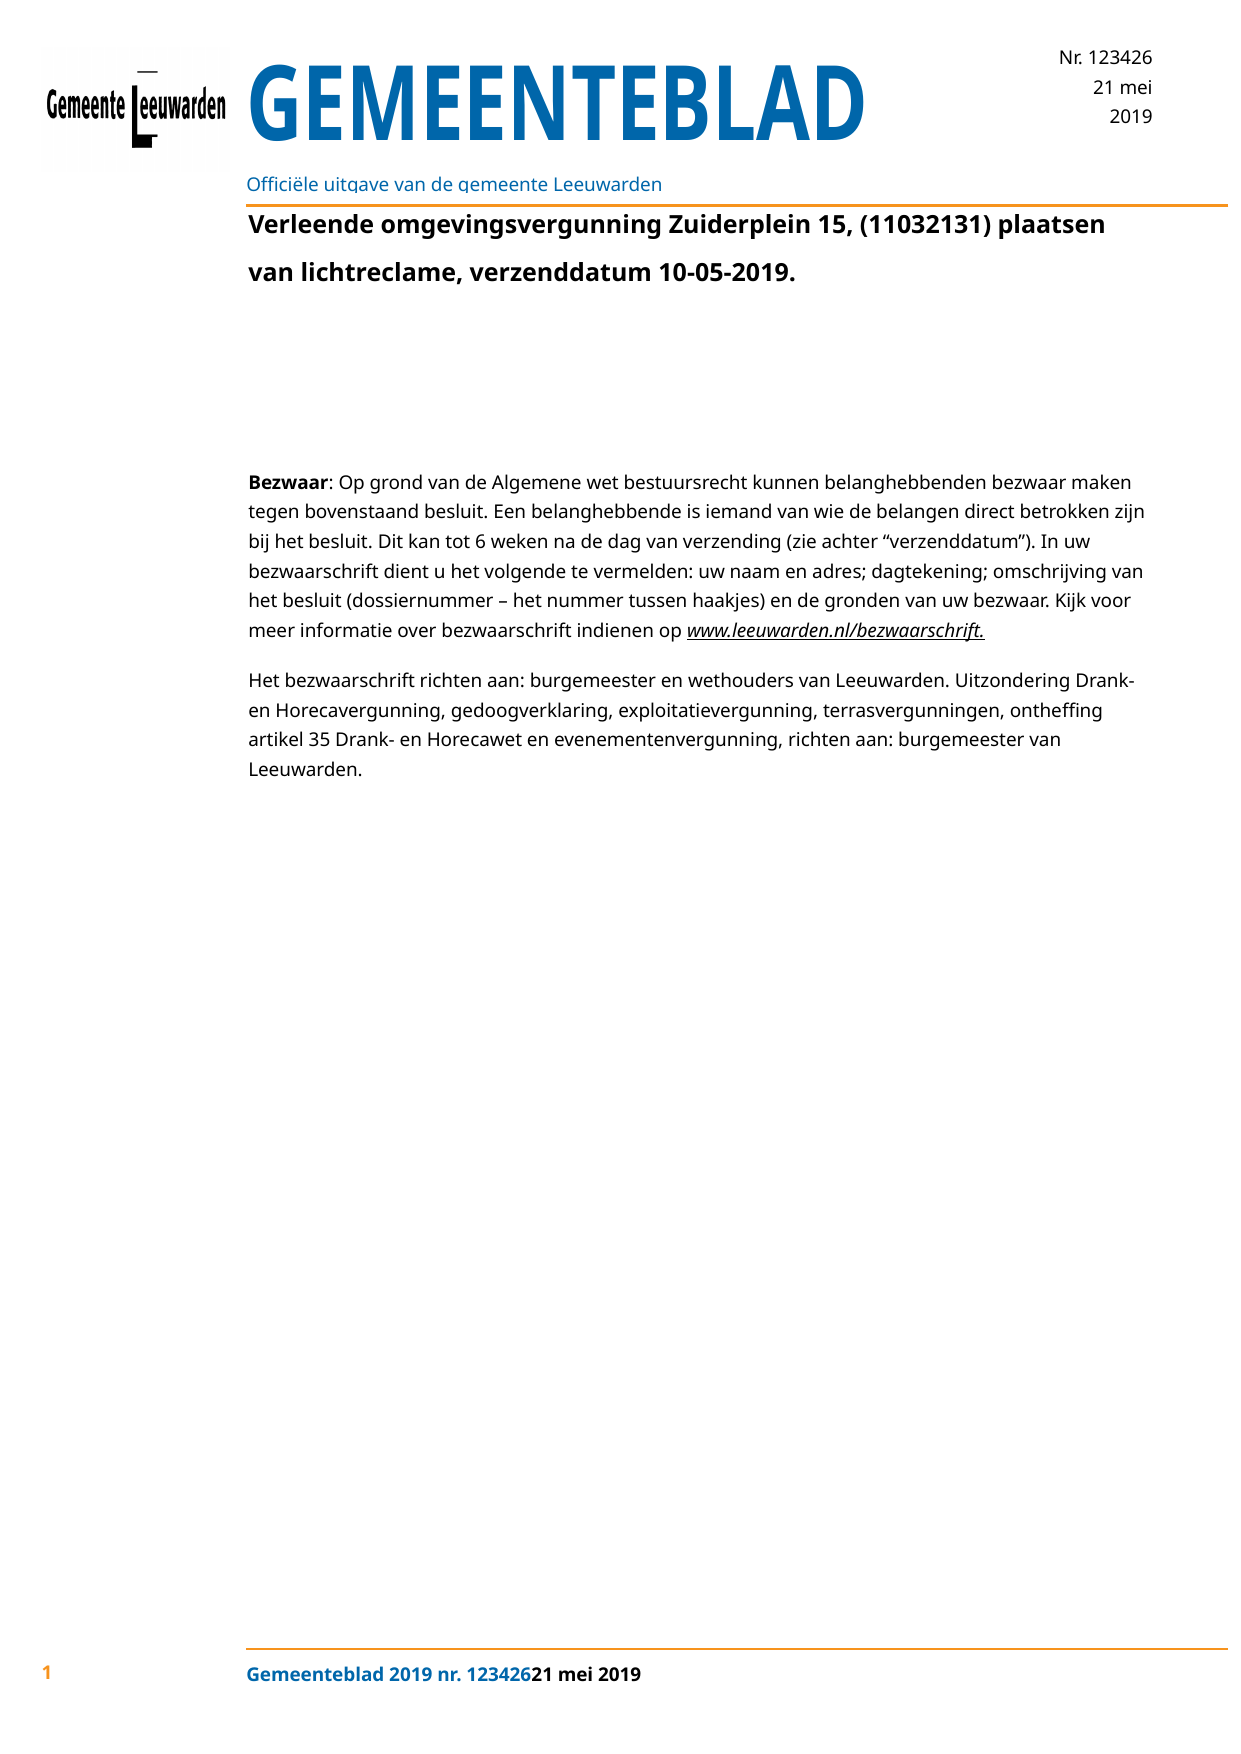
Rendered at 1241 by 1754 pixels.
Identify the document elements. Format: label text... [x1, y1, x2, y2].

picture [41, 47, 231, 172]
text Het bezwaarschrift richten aan: burgemeester en wethouders van Leeuwarden. Uitzondering Drank- en Horecavergunning, gedoogverklaring, exploitatievergunning, terrasvergunningen, ontheffing artikel 35 Drank- en Horecawet en evenementenvergunning, richten aan: burgemeester van Leeuwarden. [248, 667, 1152, 782]
text Verleende omgevingsvergunning Zuiderplein 15, (11032131) plaatsen van lichtreclame, verzenddatum 10-05-2019. [248, 207, 1152, 288]
text Bezwaar: Op grond van de Algemene wet bestuursrecht kunnen belanghebbenden bezwaar maken tegen bovenstaand besluit. Een belanghebbende is iemand van wie de belangen direct betrokken zijn bij het besluit. Dit kan tot 6 weken na de dag van verzending (zie achter “verzenddatum”). In uw bezwaarschrift dient u het volgende te vermelden: uw naam en adres; dagtekening; omschrijving van het besluit (dossiernummer – het nummer tussen haakjes) en de gronden van uw bezwaar. Kijk voor meer informatie over bezwaarschrift indienen op www.leeuwarden.nl/bezwaarschrift. [248, 469, 1152, 643]
